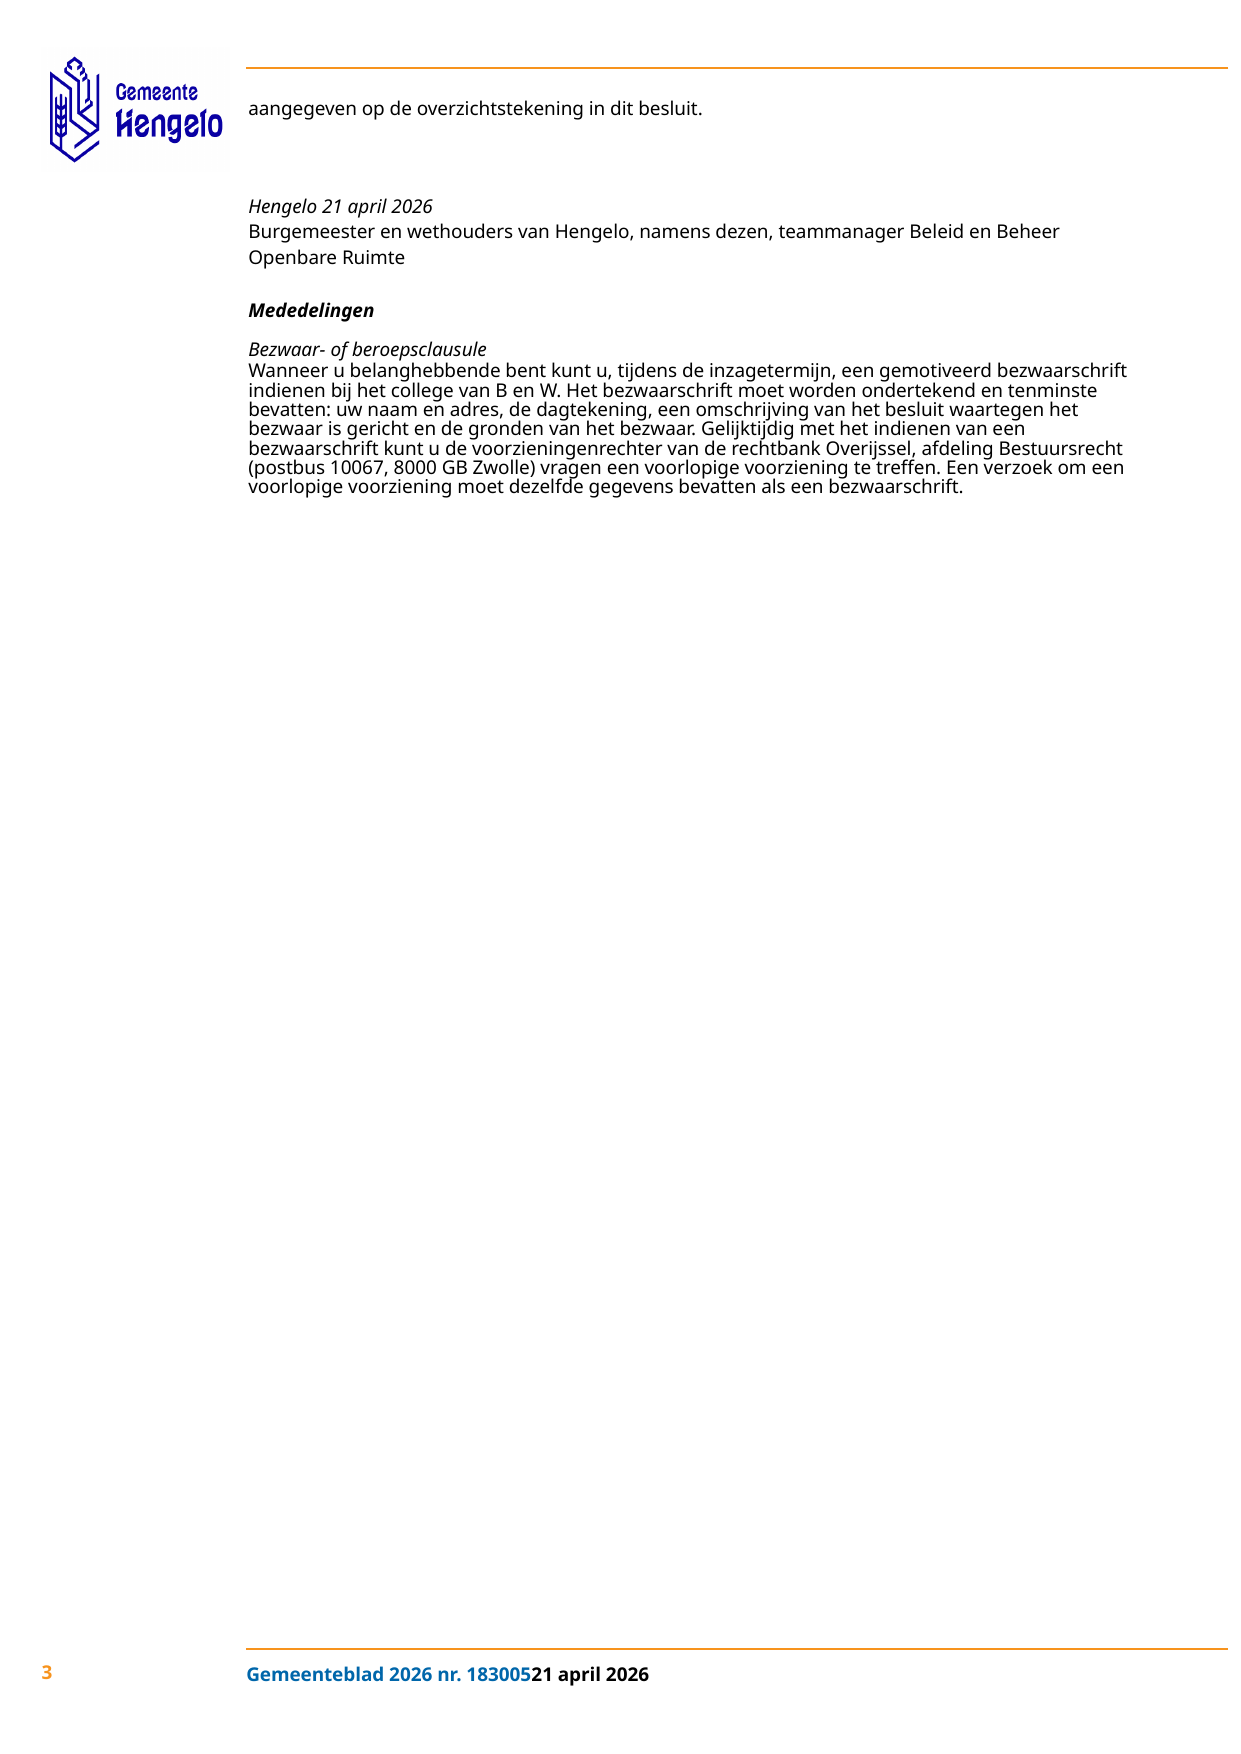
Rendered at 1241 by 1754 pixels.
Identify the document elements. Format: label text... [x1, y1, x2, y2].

text Wanneer u belanghebbende bent kunt u, tijdens de inzagetermijn, een gemotiveerd bezwaarschrift indienen bij het college van B en W. Het bezwaarschrift moet worden ondertekend en tenminste bevatten: uw naam en adres, de dagtekening, een omschrijving van het besluit waartegen het bezwaar is gericht en de gronden van het bezwaar. Gelijktijdig met het indienen van een bezwaarschrift kunt u de voorzieningenrechter van de rechtbank Overijssel, afdeling Bestuursrecht (postbus 10067, 8000 GB Zwolle) vragen een voorlopige voorziening te treffen. Een verzoek om een voorlopige voorziening moet dezelfde gegevens bevatten als een bezwaarschrift. [248, 362, 1152, 497]
text Bezwaar- of beroepsclausule [248, 337, 1152, 362]
picture [41, 47, 231, 172]
text Hengelo 21 april 2026 [248, 193, 1152, 219]
text Burgemeester en wethouders van Hengelo, namens dezen, teammanager Beleid en Beheer Openbare Ruimte [248, 219, 1152, 270]
text Mededelingen [248, 297, 1152, 323]
text aangegeven op de overzichtstekening in dit besluit. [248, 95, 1152, 121]
